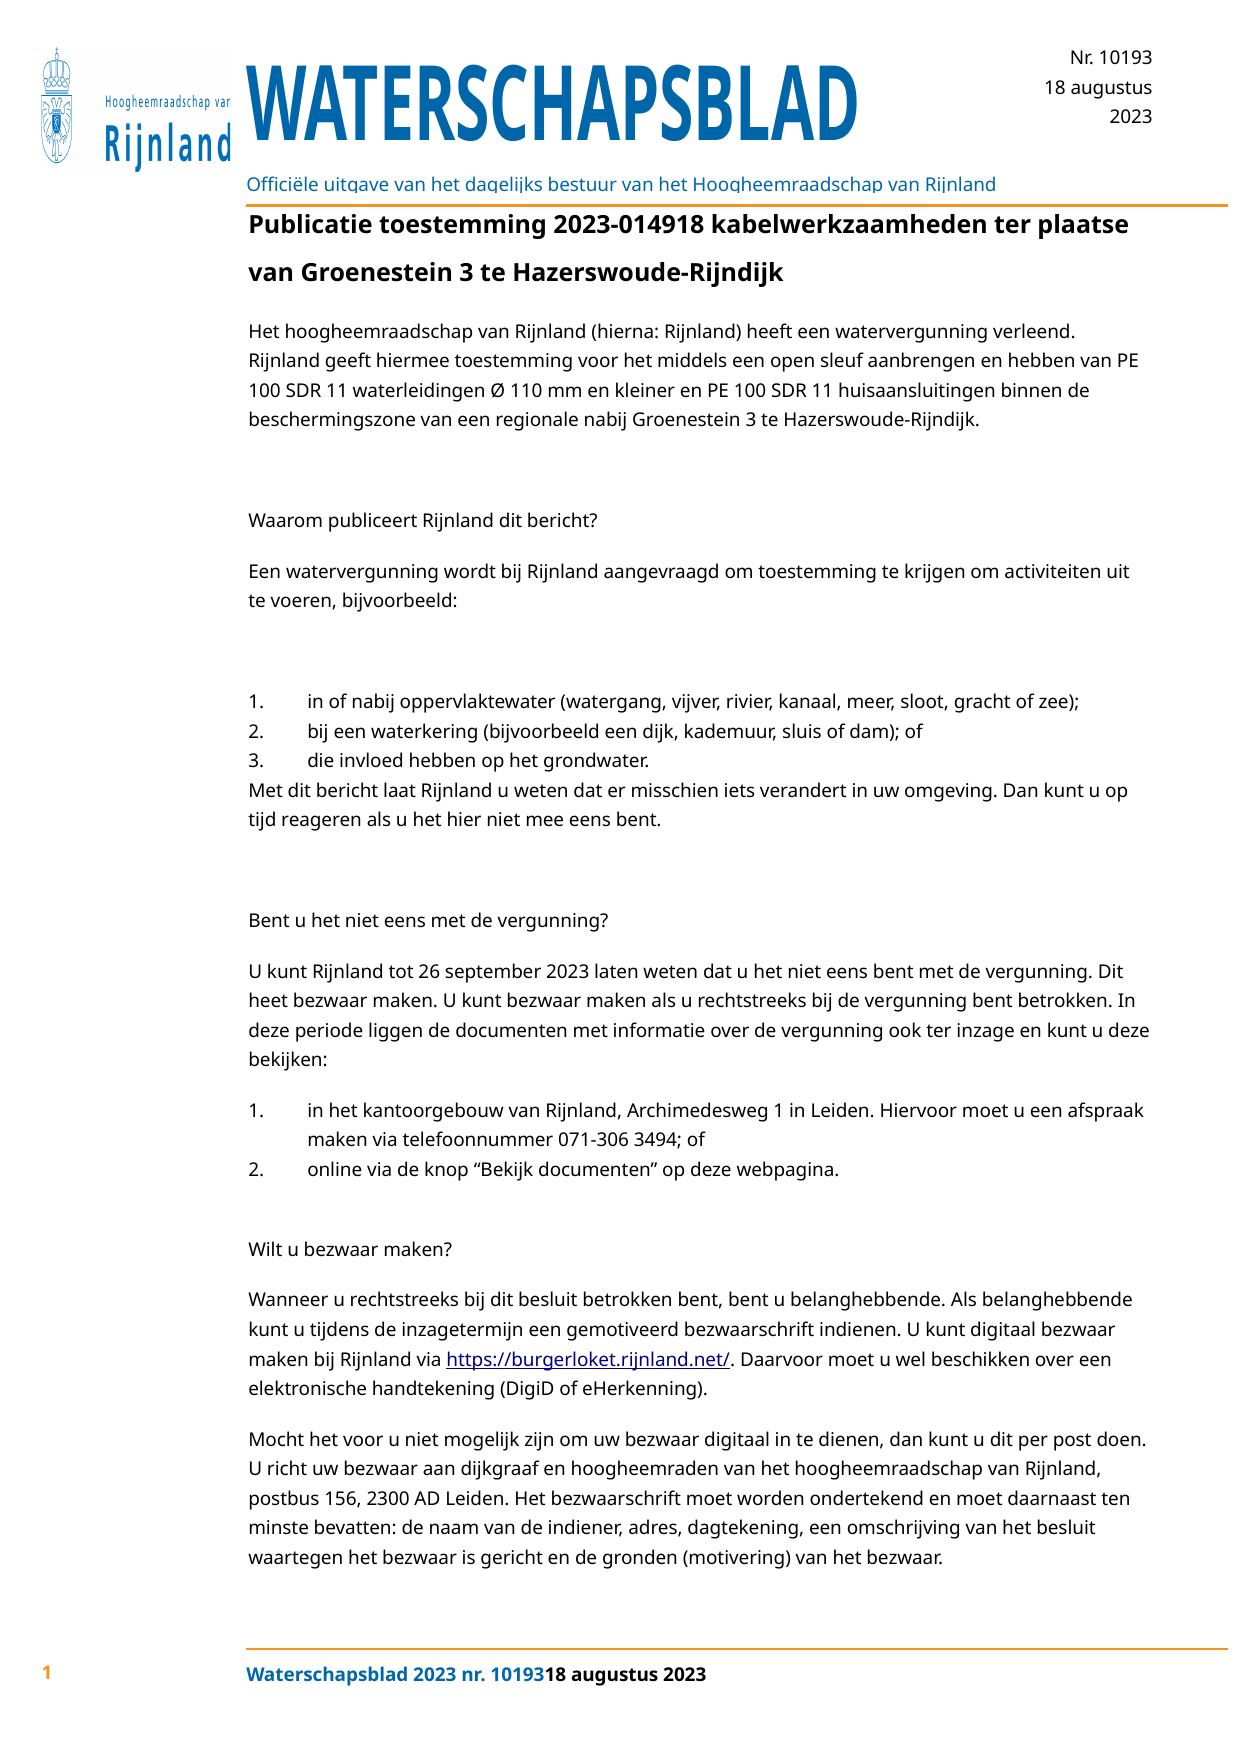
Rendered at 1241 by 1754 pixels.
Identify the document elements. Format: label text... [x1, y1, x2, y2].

text U kunt Rijnland tot 26 september 2023 laten weten dat u het niet eens bent met de vergunning. Dit heet bezwaar maken. U kunt bezwaar maken als u rechtstreeks bij de vergunning bent betrokken. In deze periode liggen de documenten met informatie over de vergunning ook ter inzage en kunt u deze bekijken: [248, 958, 1152, 1072]
text Wanneer u rechtstreeks bij dit besluit betrokken bent, bent u belanghebbende. Als belanghebbende kunt u tijdens de inzagetermijn een gemotiveerd bezwaarschrift indienen. U kunt digitaal bezwaar maken bij Rijnland via https://burgerloket.rijnland.net/. Daarvoor moet u wel beschikken over een elektronische handtekening (DigiD of eHerkenning). [248, 1287, 1152, 1401]
picture [41, 47, 231, 172]
list in of nabij oppervlaktewater (watergang, vijver, rivier, kanaal, meer, sloot, gracht of zee); [248, 688, 1152, 714]
list bij een waterkering (bijvoorbeeld een dijk, kademuur, sluis of dam); of [248, 718, 1152, 744]
text Waarom publiceert Rijnland dit bericht? [248, 507, 1152, 533]
text Mocht het voor u niet mogelijk zijn om uw bezwaar digitaal in te dienen, dan kunt u dit per post doen. U richt uw bezwaar aan dijkgraaf en hoogheemraden van het hoogheemraadschap van Rijnland, postbus 156, 2300 AD Leiden. Het bezwaarschrift moet worden ondertekend en moet daarnaast ten minste bevatten: de naam van de indiener, adres, dagtekening, een omschrijving van het besluit waartegen het bezwaar is gericht en de gronden (motivering) van het bezwaar. [248, 1426, 1152, 1570]
text Het hoogheemraadschap van Rijnland (hierna: Rijnland) heeft een watervergunning verleend. Rijnland geeft hiermee toestemming voor het middels een open sleuf aanbrengen en hebben van PE 100 SDR 11 waterleidingen Ø 110 mm en kleiner en PE 100 SDR 11 huisaansluitingen binnen de beschermingszone van een regionale nabij Groenestein 3 te Hazerswoude-Rijndijk. [248, 318, 1152, 432]
list die invloed hebben op het grondwater. [248, 747, 1152, 773]
text Publicatie toestemming 2023-014918 kabelwerkzaamheden ter plaatse van Groenestein 3 te Hazerswoude-Rijndijk [248, 207, 1152, 288]
text Met dit bericht laat Rijnland u weten dat er misschien iets verandert in uw omgeving. Dan kunt u op tijd reageren als u het hier niet mee eens bent. [248, 777, 1152, 832]
text Een watervergunning wordt bij Rijnland aangevraagd om toestemming te krijgen om activiteiten uit te voeren, bijvoorbeeld: [248, 558, 1152, 613]
text Bent u het niet eens met de vergunning? [248, 907, 1152, 933]
list online via de knop “Bekijk documenten” op deze webpagina. [248, 1156, 1152, 1182]
list in het kantoorgebouw van Rijnland, Archimedesweg 1 in Leiden. Hiervoor moet u een afspraak maken via telefoonnummer 071-306 3494; of [248, 1097, 1152, 1152]
text Wilt u bezwaar maken? [248, 1236, 1152, 1262]
